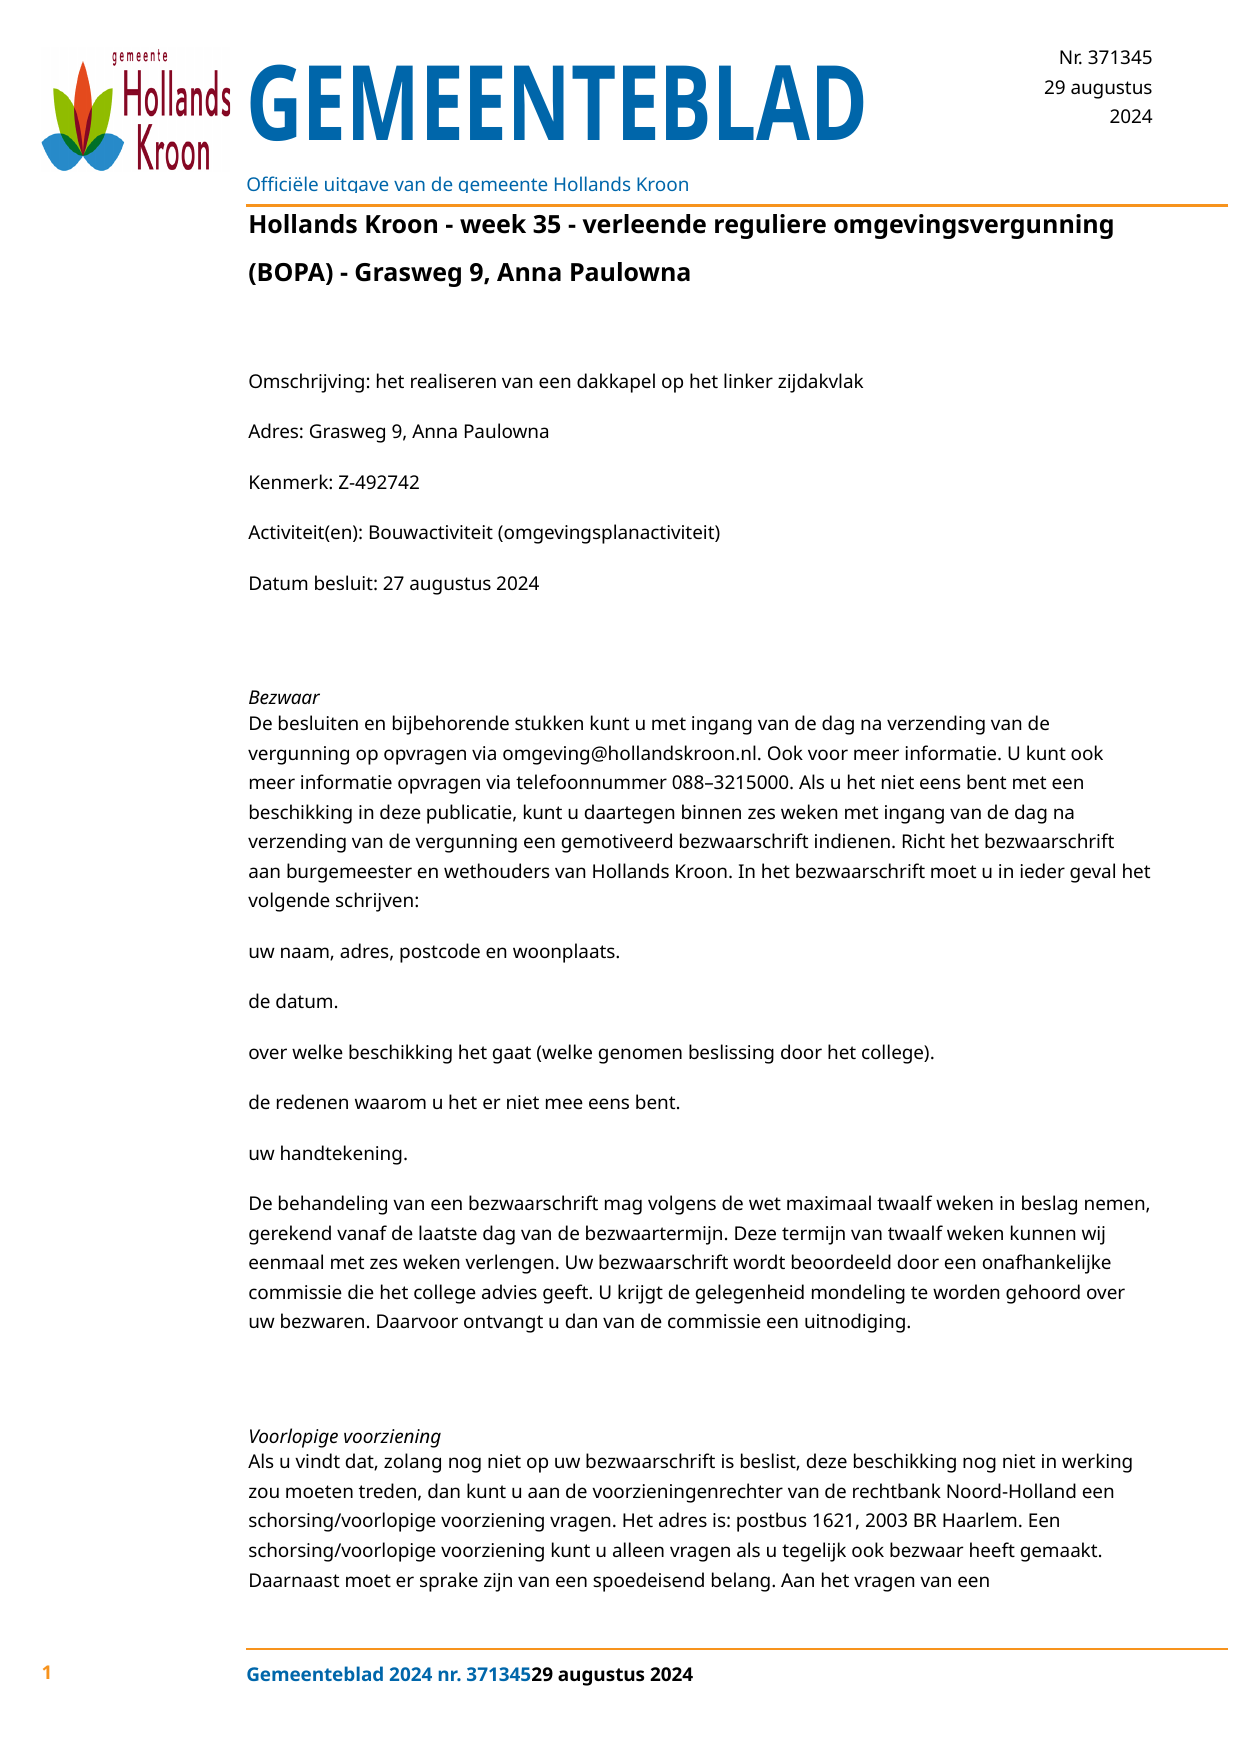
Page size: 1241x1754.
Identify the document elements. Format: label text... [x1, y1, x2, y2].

text de redenen waarom u het er niet mee eens bent. [248, 1089, 1152, 1115]
text Bezwaar [248, 684, 1152, 710]
text uw naam, adres, postcode en woonplaats. [248, 938, 1152, 964]
text Datum besluit: 27 augustus 2024 [248, 570, 1152, 596]
text Als u vindt dat, zolang nog niet op uw bezwaarschrift is beslist, deze beschikking nog niet in werking zou moeten treden, dan kunt u aan de voorzieningenrechter van de rechtbank Noord-Holland een schorsing/voorlopige voorziening vragen. Het adres is: postbus 1621, 2003 BR Haarlem. Een schorsing/voorlopige voorziening kunt u alleen vragen als u tegelijk ook bezwaar heeft gemaakt. Daarnaast moet er sprake zijn van een spoedeisend belang. Aan het vragen van een [248, 1448, 1152, 1593]
picture [41, 47, 231, 172]
text Omschrijving: het realiseren van een dakkapel op het linker zijdakvlak [248, 368, 1152, 394]
text Activiteit(en): Bouwactiviteit (omgevingsplanactiviteit) [248, 519, 1152, 545]
text Hollands Kroon - week 35 - verleende reguliere omgevingsvergunning (BOPA) - Grasweg 9, Anna Paulowna [248, 207, 1152, 288]
text Adres: Grasweg 9, Anna Paulowna [248, 419, 1152, 444]
text Kenmerk: Z-492742 [248, 469, 1152, 495]
text uw handtekening. [248, 1140, 1152, 1165]
text Voorlopige voorziening [248, 1423, 1152, 1448]
text De behandeling van een bezwaarschrift mag volgens de wet maximaal twaalf weken in beslag nemen, gerekend vanaf de laatste dag van de bezwaartermijn. Deze termijn van twaalf weken kunnen wij eenmaal met zes weken verlengen. Uw bezwaarschrift wordt beoordeeld door een onafhankelijke commissie die het college advies geeft. U krijgt de gelegenheid mondeling te worden gehoord over uw bezwaren. Daarvoor ontvangt u dan van de commissie een uitnodiging. [248, 1190, 1152, 1334]
text De besluiten en bijbehorende stukken kunt u met ingang van de dag na verzending van de vergunning op opvragen via omgeving@hollandskroon.nl. Ook voor meer informatie. U kunt ook meer informatie opvragen via telefoonnummer 088–3215000. Als u het niet eens bent met een beschikking in deze publicatie, kunt u daartegen binnen zes weken met ingang van de dag na verzending van de vergunning een gemotiveerd bezwaarschrift indienen. Richt het bezwaarschrift aan burgemeester en wethouders van Hollands Kroon. In het bezwaarschrift moet u in ieder geval het volgende schrijven: [248, 710, 1152, 913]
text de datum. [248, 988, 1152, 1014]
text over welke beschikking het gaat (welke genomen beslissing door het college). [248, 1039, 1152, 1064]
